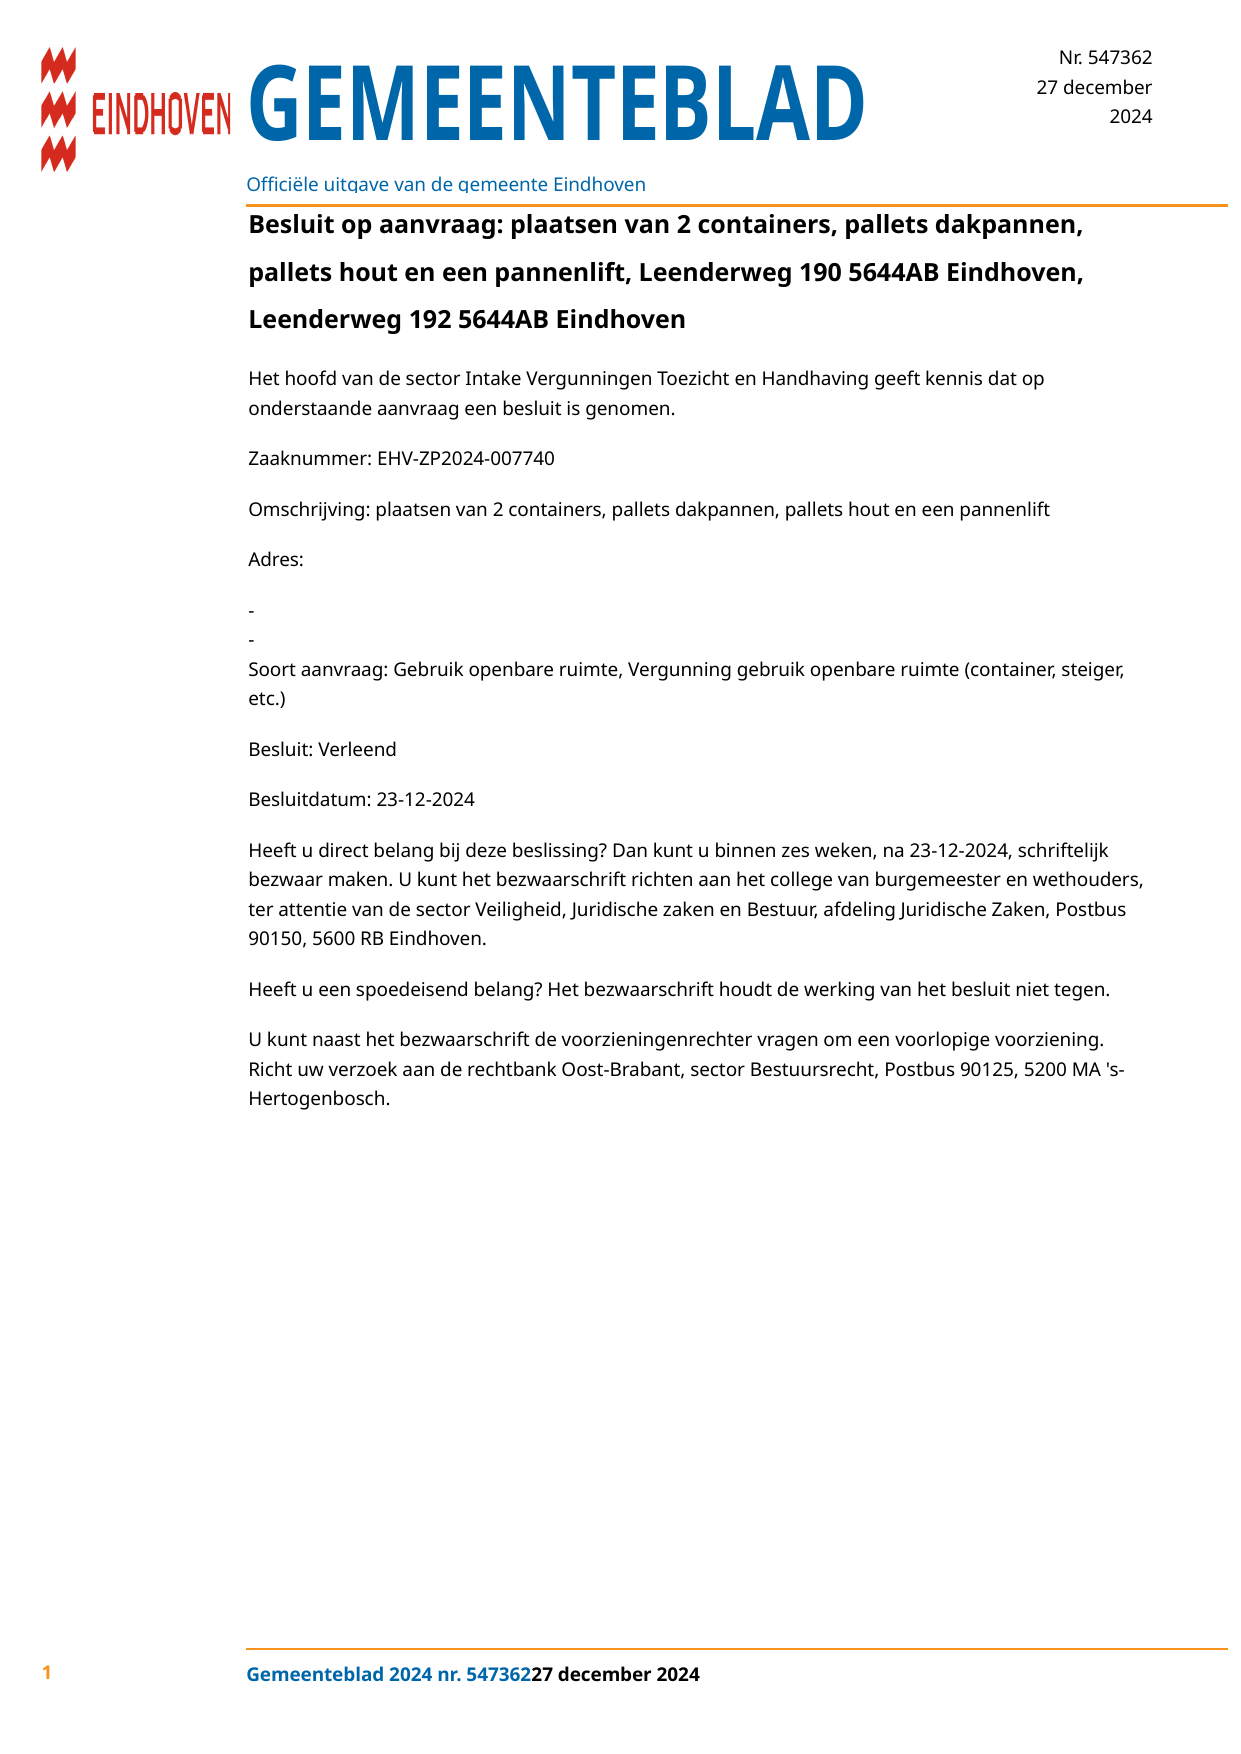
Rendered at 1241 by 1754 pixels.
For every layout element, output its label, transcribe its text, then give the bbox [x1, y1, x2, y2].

text Heeft u direct belang bij deze beslissing? Dan kunt u binnen zes weken, na 23-12-2024, schriftelijk bezwaar maken. U kunt het bezwaarschrift richten aan het college van burgemeester en wethouders, ter attentie van de sector Veiligheid, Juridische zaken en Bestuur, afdeling Juridische Zaken, Postbus 90150, 5600 RB Eindhoven. [248, 837, 1152, 951]
text Adres: [248, 546, 1152, 572]
text Heeft u een spoedeisend belang? Het bezwaarschrift houdt de werking van het besluit niet tegen. [248, 976, 1152, 1002]
text Soort aanvraag: Gebruik openbare ruimte, Vergunning gebruik openbare ruimte (container, steiger, etc.) [248, 656, 1152, 711]
picture [41, 47, 231, 172]
text Zaaknummer: EHV-ZP2024-007740 [248, 446, 1152, 471]
text Besluit op aanvraag: plaatsen van 2 containers, pallets dakpannen, pallets hout en een pannenlift, Leenderweg 190 5644AB Eindhoven, Leenderweg 192 5644AB Eindhoven [248, 207, 1152, 336]
text Het hoofd van de sector Intake Vergunningen Toezicht en Handhaving geeft kennis dat op onderstaande aanvraag een besluit is genomen. [248, 366, 1152, 421]
text U kunt naast het bezwaarschrift de voorzieningenrechter vragen om een voorlopige voorziening. Richt uw verzoek aan de rechtbank Oost-Brabant, sector Bestuursrecht, Postbus 90125, 5200 MA 's-Hertogenbosch. [248, 1026, 1152, 1111]
text Besluit: Verleend [248, 736, 1152, 762]
text Omschrijving: plaatsen van 2 containers, pallets dakpannen, pallets hout en een pannenlift [248, 496, 1152, 522]
text Besluitdatum: 23-12-2024 [248, 786, 1152, 812]
